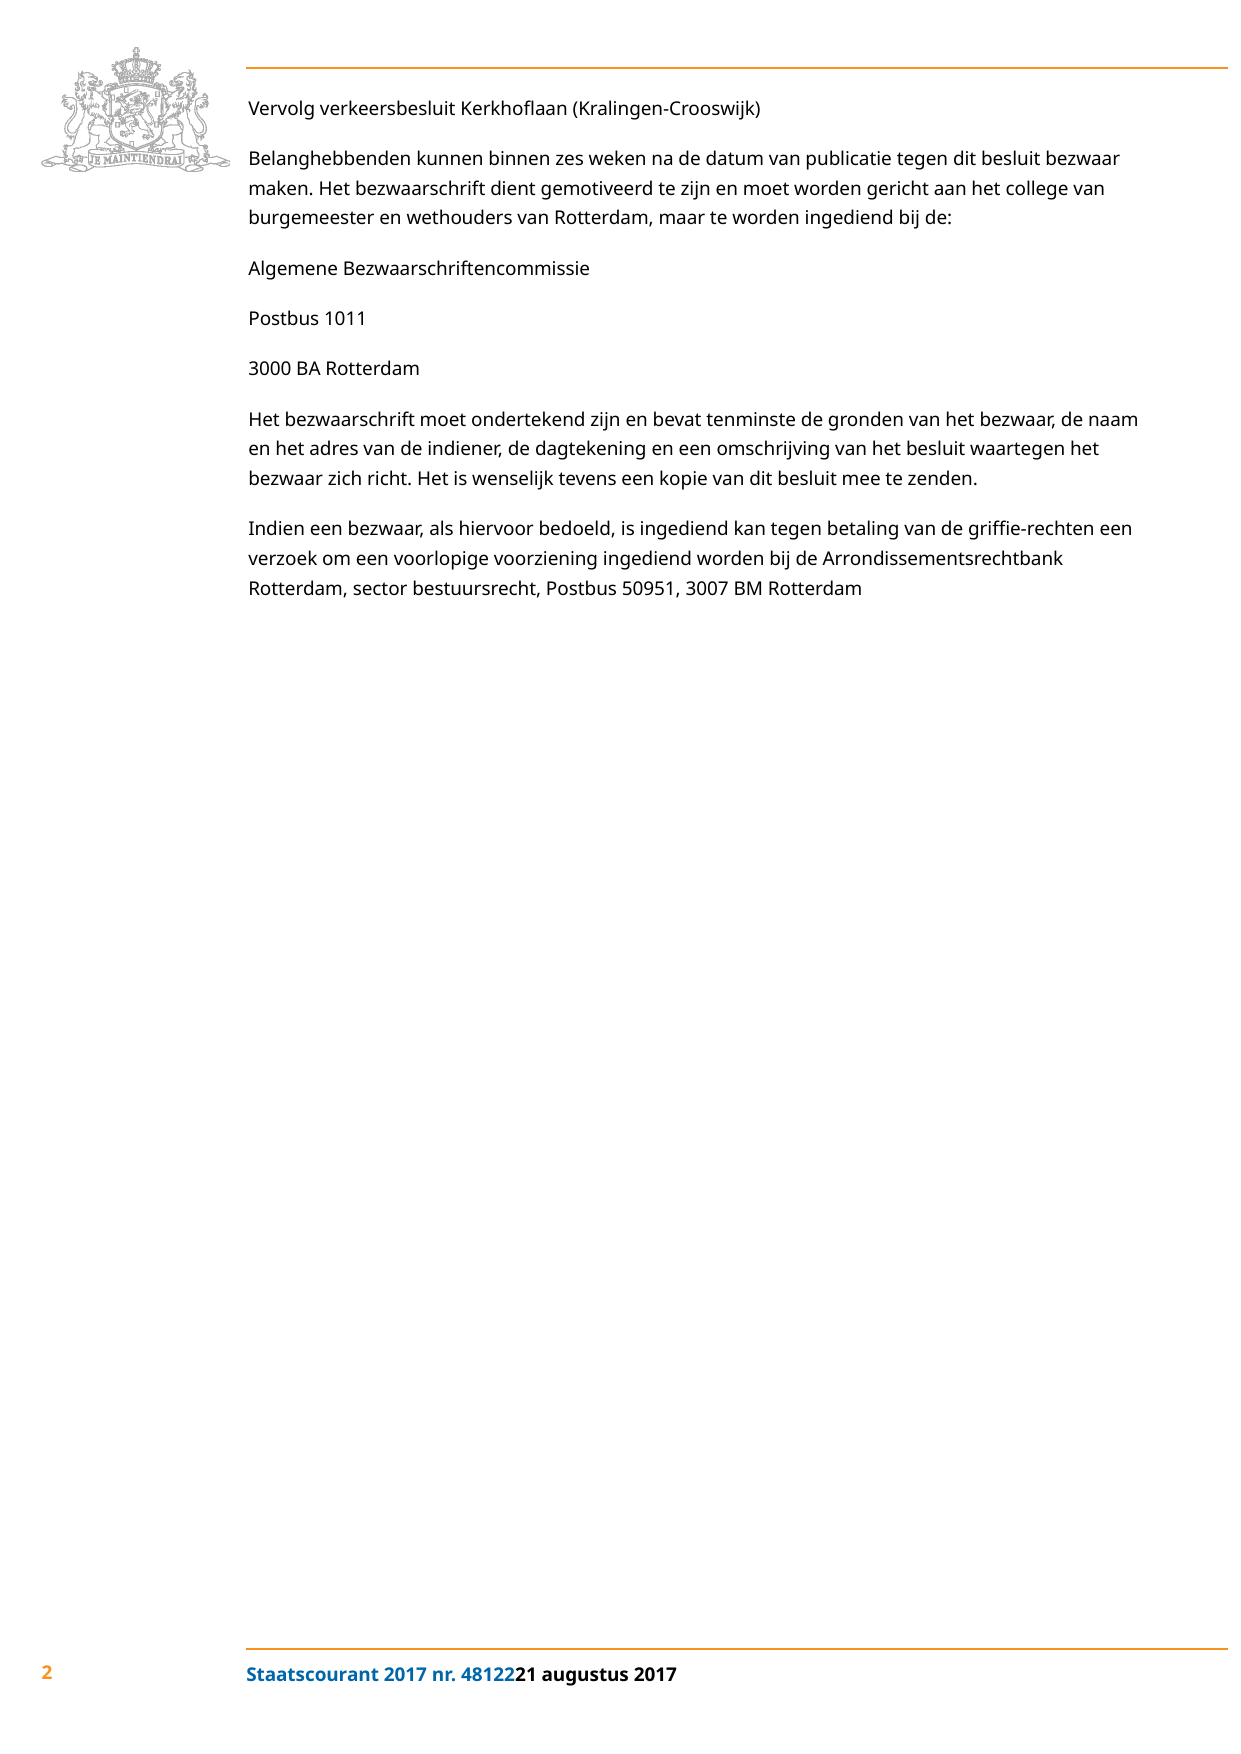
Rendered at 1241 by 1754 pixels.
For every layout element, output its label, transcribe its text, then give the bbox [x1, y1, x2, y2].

text Vervolg verkeersbesluit Kerkhoflaan (Kralingen-Crooswijk) [248, 95, 1152, 121]
text Algemene Bezwaarschriftencommissie [248, 255, 1152, 281]
text Indien een bezwaar, als hiervoor bedoeld, is ingediend kan tegen betaling van de griffie-rechten een verzoek om een voorlopige voorziening ingediend worden bij de Arrondissementsrechtbank Rotterdam, sector bestuursrecht, Postbus 50951, 3007 BM Rotterdam [248, 516, 1152, 601]
text Belanghebbenden kunnen binnen zes weken na de datum van publicatie tegen dit besluit bezwaar maken. Het bezwaarschrift dient gemotiveerd te zijn en moet worden gericht aan het college van burgemeester en wethouders van Rotterdam, maar te worden ingediend bij de: [248, 145, 1152, 230]
text 3000 BA Rotterdam [248, 356, 1152, 381]
text Het bezwaarschrift moet ondertekend zijn en bevat tenminste de gronden van het bezwaar, de naam en het adres van de indiener, de dagtekening en een omschrijving van het besluit waartegen het bezwaar zich richt. Het is wenselijk tevens een kopie van dit besluit mee te zenden. [248, 406, 1152, 491]
picture [41, 47, 231, 172]
text Postbus 1011 [248, 305, 1152, 331]
